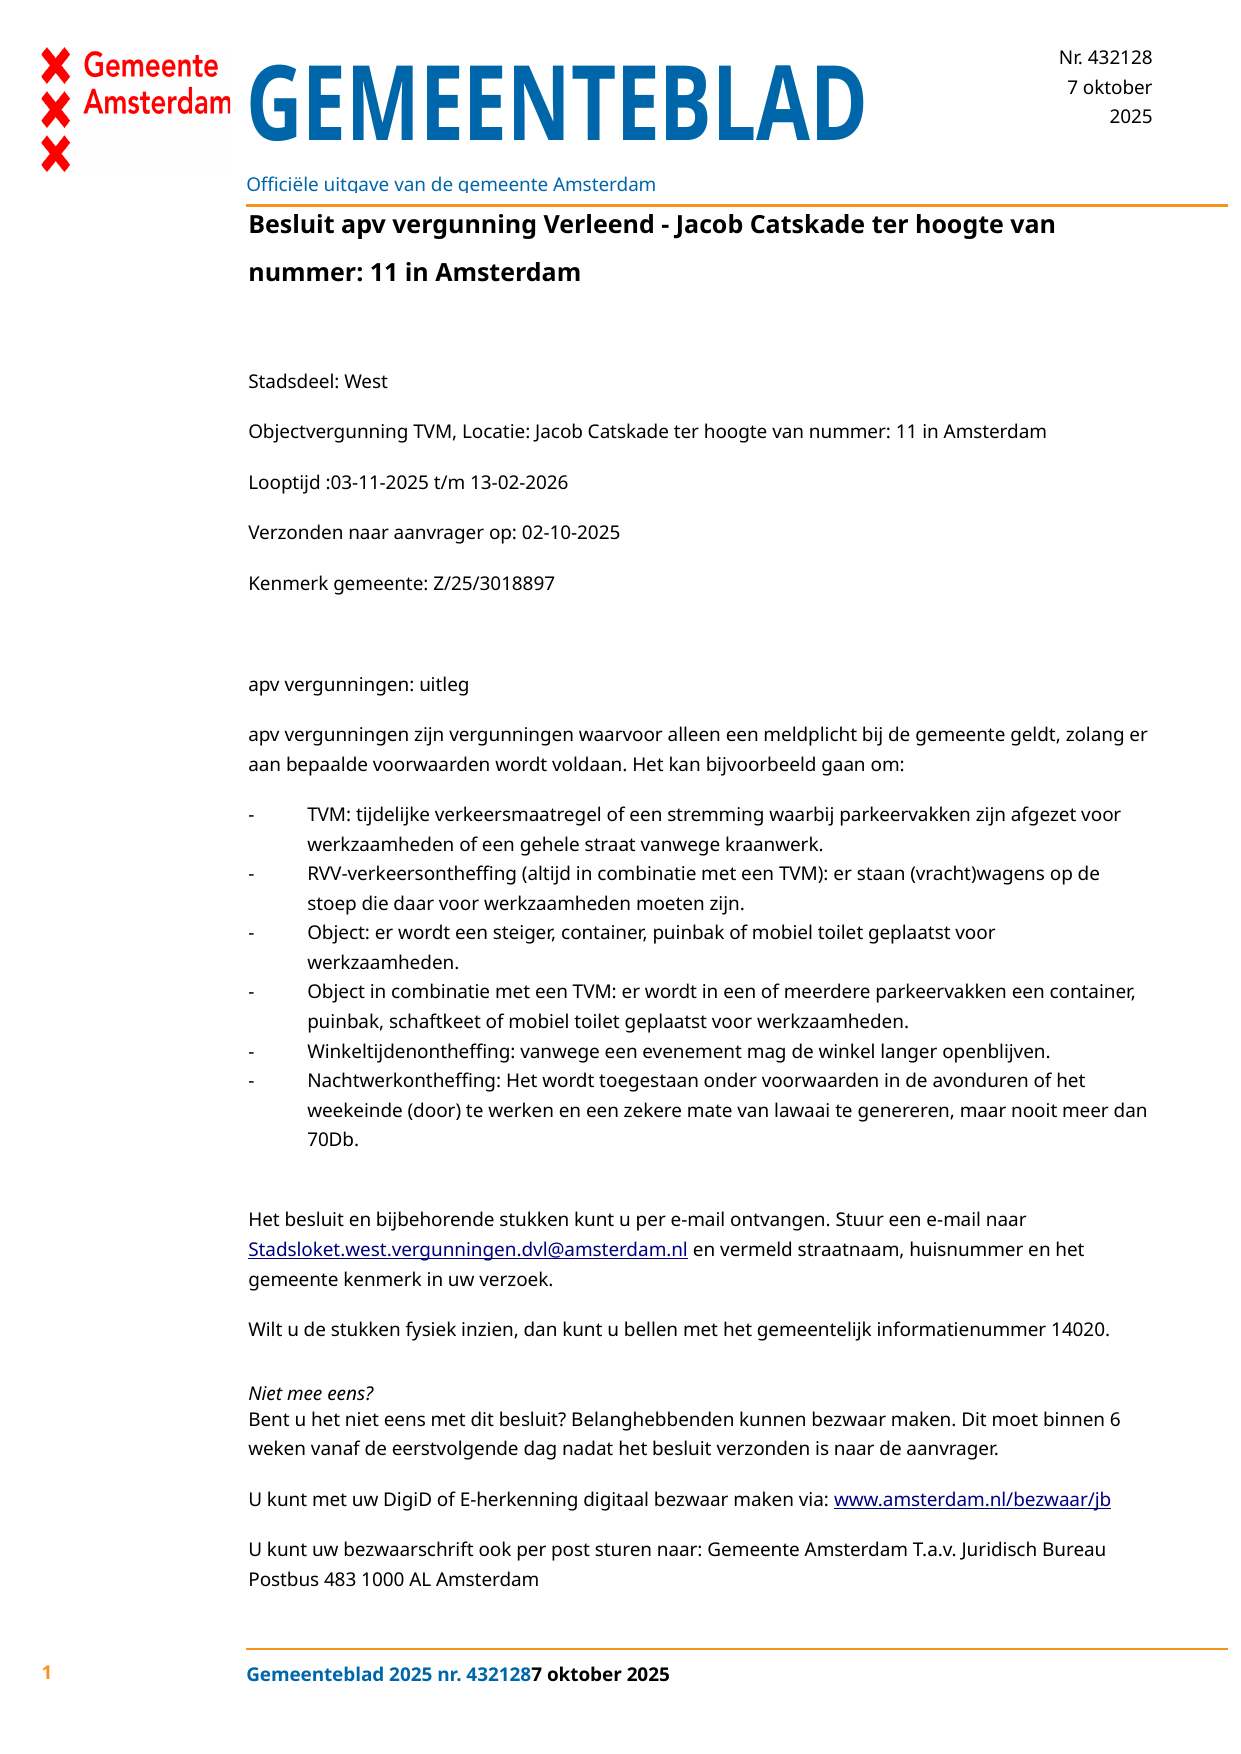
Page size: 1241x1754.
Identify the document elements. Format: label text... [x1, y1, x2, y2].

text apv vergunningen: uitleg [248, 671, 1152, 697]
text Stadsdeel: West [248, 368, 1152, 394]
text Objectvergunning TVM, Locatie: Jacob Catskade ter hoogte van nummer: 11 in Amsterdam [248, 419, 1152, 444]
list Object in combinatie met een TVM: er wordt in een of meerdere parkeervakken een container, puinbak, schaftkeet of mobiel toilet geplaatst voor werkzaamheden. [248, 979, 1152, 1034]
text Niet mee eens? [248, 1380, 1152, 1406]
text Het besluit en bijbehorende stukken kunt u per e-mail ontvangen. Stuur een e-mail naar Stadsloket.west.vergunningen.dvl@amsterdam.nl en vermeld straatnaam, huisnummer en het gemeente kenmerk in uw verzoek. [248, 1207, 1152, 1292]
list Winkeltijdenontheffing: vanwege een evenement mag de winkel langer openblijven. [248, 1038, 1152, 1064]
text U kunt met uw DigiD of E-herkenning digitaal bezwaar maken via: www.amsterdam.nl/bezwaar/jb [248, 1486, 1152, 1512]
list TVM: tijdelijke verkeersmaatregel of een stremming waarbij parkeervakken zijn afgezet voor werkzaamheden of een gehele straat vanwege kraanwerk. [248, 801, 1152, 857]
picture [41, 47, 231, 172]
list Object: er wordt een steiger, container, puinbak of mobiel toilet geplaatst voor werkzaamheden. [248, 919, 1152, 975]
text U kunt uw bezwaarschrift ook per post sturen naar: Gemeente Amsterdam T.a.v. Juridisch Bureau Postbus 483 1000 AL Amsterdam [248, 1536, 1152, 1592]
text Besluit apv vergunning Verleend - Jacob Catskade ter hoogte van nummer: 11 in Amsterdam [248, 207, 1152, 288]
text Wilt u de stukken fysiek inzien, dan kunt u bellen met het gemeentelijk informatienummer 14020. [248, 1316, 1152, 1342]
text Verzonden naar aanvrager op: 02-10-2025 [248, 519, 1152, 545]
list Nachtwerkontheffing: Het wordt toegestaan onder voorwaarden in de avonduren of het weekeinde (door) te werken en een zekere mate van lawaai te genereren, maar nooit meer dan 70Db. [248, 1067, 1152, 1152]
text Looptijd :03-11-2025 t/m 13-02-2026 [248, 469, 1152, 495]
text Kenmerk gemeente: Z/25/3018897 [248, 570, 1152, 596]
list RVV-verkeersontheffing (altijd in combinatie met een TVM): er staan (vracht)wagens op de stoep die daar voor werkzaamheden moeten zijn. [248, 860, 1152, 916]
text Bent u het niet eens met dit besluit? Belanghebbenden kunnen bezwaar maken. Dit moet binnen 6 weken vanaf de eerstvolgende dag nadat het besluit verzonden is naar de aanvrager. [248, 1406, 1152, 1461]
text apv vergunningen zijn vergunningen waarvoor alleen een meldplicht bij de gemeente geldt, zolang er aan bepaalde voorwaarden wordt voldaan. Het kan bijvoorbeeld gaan om: [248, 721, 1152, 777]
